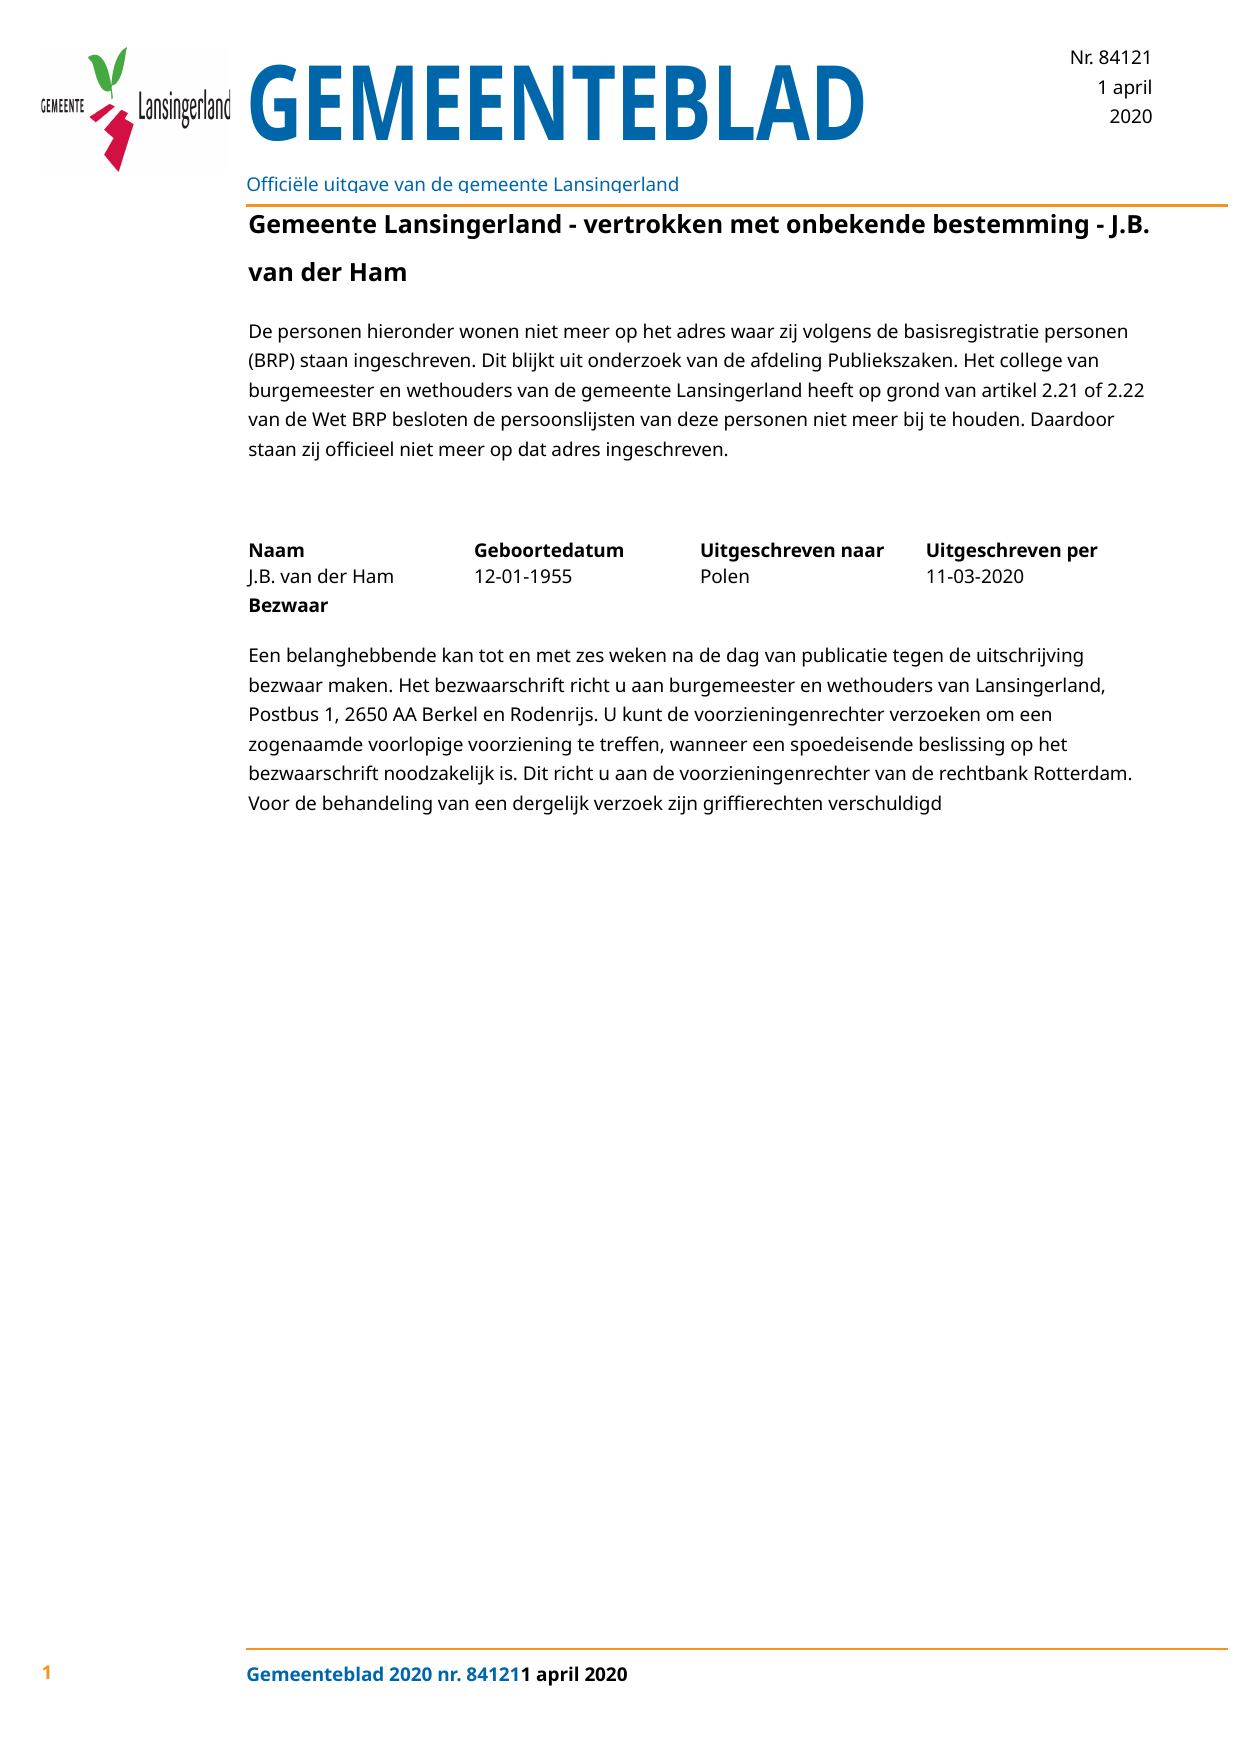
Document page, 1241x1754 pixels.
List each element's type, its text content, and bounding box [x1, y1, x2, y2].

text Bezwaar [248, 592, 1152, 618]
table_header Uitgeschreven per [926, 537, 1152, 563]
text Gemeente Lansingerland - vertrokken met onbekende bestemming - J.B. van der Ham [248, 207, 1152, 288]
table_header Uitgeschreven naar [700, 537, 926, 563]
table_cell 12-01-1955 [474, 563, 700, 589]
text Een belanghebbende kan tot en met zes weken na de dag van publicatie tegen de uitschrijving bezwaar maken. Het bezwaarschrift richt u aan burgemeester en wethouders van Lansingerland, Postbus 1, 2650 AA Berkel en Rodenrijs. U kunt de voorzieningenrechter verzoeken om een zogenaamde voorlopige voorziening te treffen, wanneer een spoedeisende beslissing op het bezwaarschrift noodzakelijk is. Dit richt u aan de voorzieningenrechter van de rechtbank Rotterdam. Voor de behandeling van een dergelijk verzoek zijn griffierechten verschuldigd [248, 642, 1152, 816]
table_cell J.B. van der Ham [248, 563, 474, 589]
table_cell 11-03-2020 [926, 563, 1152, 589]
table_cell Polen [700, 563, 926, 589]
table_header Geboortedatum [474, 537, 700, 563]
picture [41, 47, 231, 172]
text De personen hieronder wonen niet meer op het adres waar zij volgens de basisregistratie personen (BRP) staan ingeschreven. Dit blijkt uit onderzoek van de afdeling Publiekszaken. Het college van burgemeester en wethouders van de gemeente Lansingerland heeft op grond van artikel 2.21 of 2.22 van de Wet BRP besloten de persoonslijsten van deze personen niet meer bij te houden. Daardoor staan zij officieel niet meer op dat adres ingeschreven. [248, 318, 1152, 462]
table_header Naam [248, 537, 474, 563]
